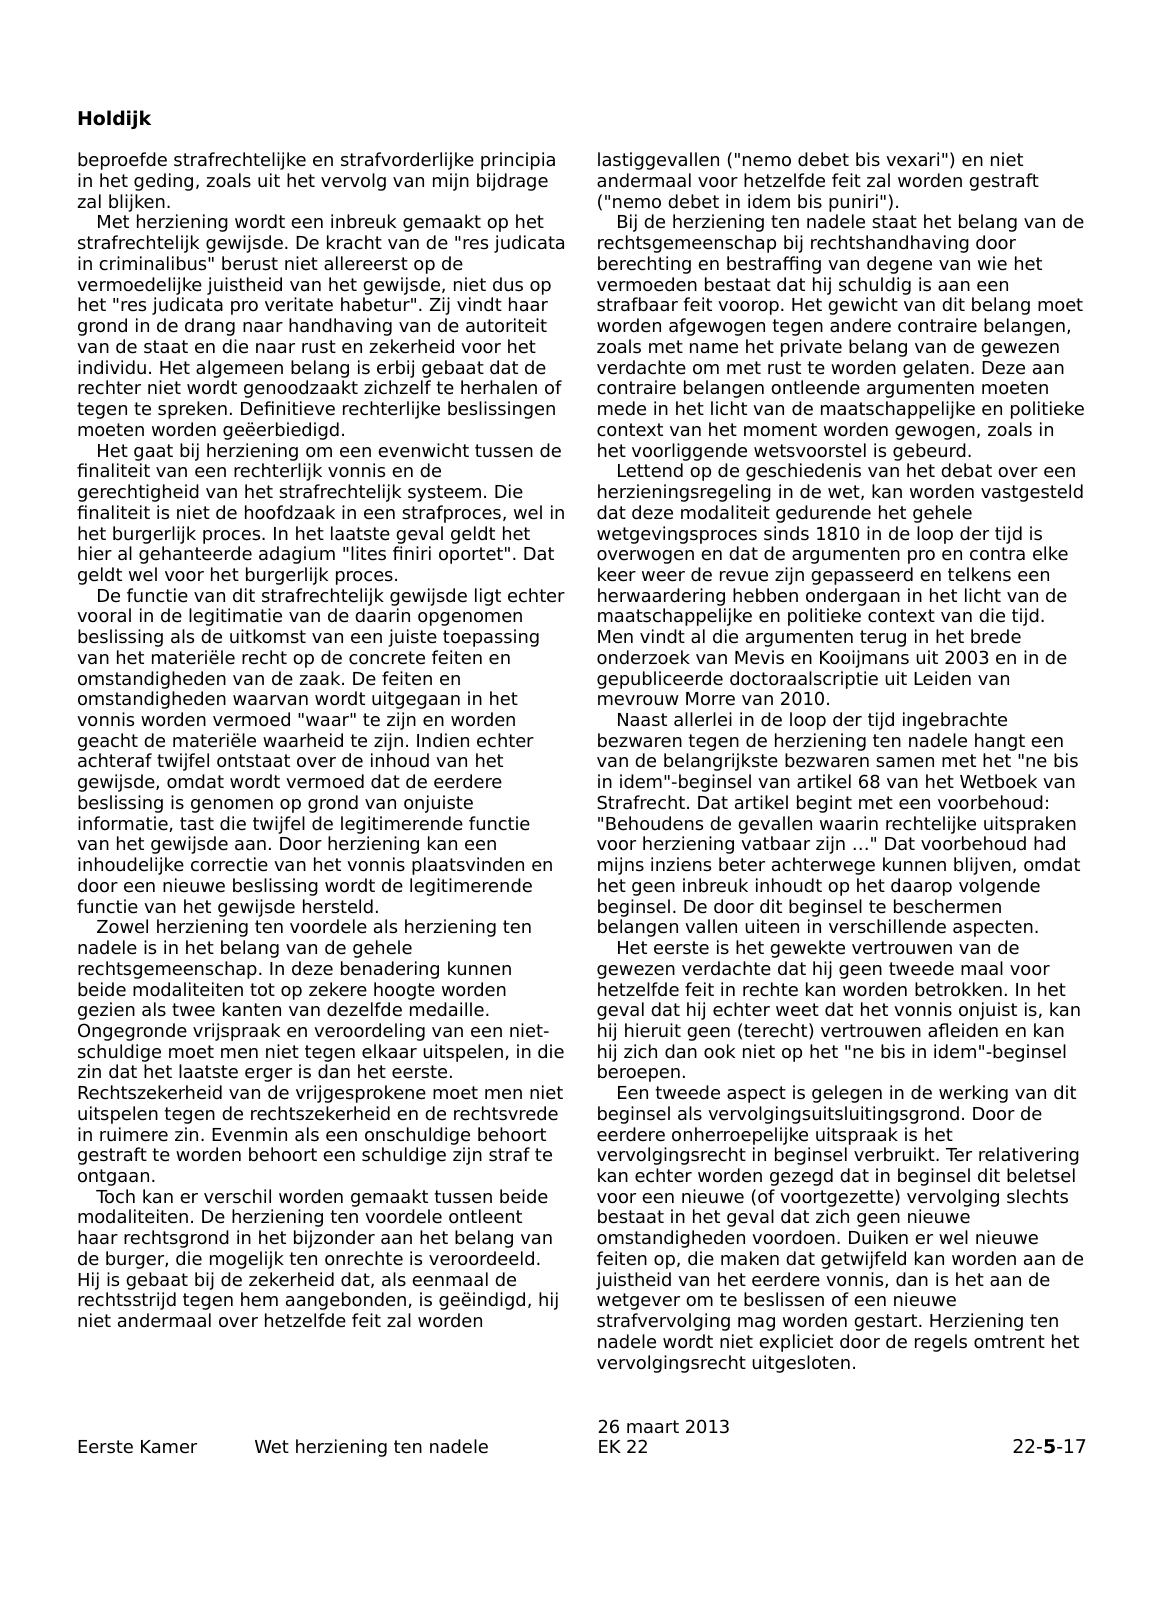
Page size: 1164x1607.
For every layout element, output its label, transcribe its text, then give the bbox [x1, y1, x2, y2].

text Toch kan er verschil worden gemaakt tussen beide modaliteiten. De herziening ten voordele ontleent haar rechtsgrond in het bijzonder aan het belang van de burger, die mogelijk ten onrechte is veroordeeld. Hij is gebaat bij de zekerheid dat, als eenmaal de rechtsstrijd tegen hem aangebonden, is geëindigd, hij niet andermaal over hetzelfde feit zal worden [77, 1187, 567, 1332]
text Een tweede aspect is gelegen in de werking van dit beginsel als vervolgingsuitsluitingsgrond. Door de eerdere onherroepelijke uitspraak is het vervolgingsrecht in beginsel verbruikt. Ter relativering kan echter worden gezegd dat in beginsel dit beletsel voor een nieuwe (of voortgezette) vervolging slechts bestaat in het geval dat zich geen nieuwe omstandigheden voordoen. Duiken er wel nieuwe feiten op, die maken dat getwijfeld kan worden aan de juistheid van het eerdere vonnis, dan is het aan de wetgever om te beslissen of een nieuwe strafvervolging mag worden gestart. Herziening ten nadele wordt niet expliciet door de regels omtrent het vervolgingsrecht uitgesloten. [596, 1083, 1087, 1373]
text lastiggevallen ("nemo debet bis vexari") en niet andermaal voor hetzelfde feit zal worden gestraft ("nemo debet in idem bis puniri"). [596, 150, 1087, 212]
text Zowel herziening ten voordele als herziening ten nadele is in het belang van de gehele rechtsgemeenschap. In deze benadering kunnen beide modaliteiten tot op zekere hoogte worden gezien als twee kanten van dezelfde medaille. Ongegronde vrijspraak en veroordeling van een niet-schuldige moet men niet tegen elkaar uitspelen, in die zin dat het laatste erger is dan het eerste. Rechtszekerheid van de vrijgesprokene moet men niet uitspelen tegen de rechtszekerheid en de rechtsvrede in ruimere zin. Evenmin als een onschuldige behoort gestraft te worden behoort een schuldige zijn straf te ontgaan. [77, 917, 567, 1187]
text De functie van dit strafrechtelijk gewijsde ligt echter vooral in de legitimatie van de daarin opgenomen beslissing als de uitkomst van een juiste toepassing van het materiële recht op de concrete feiten en omstandigheden van de zaak. De feiten en omstandigheden waarvan wordt uitgegaan in het vonnis worden vermoed "waar" te zijn en worden geacht de materiële waarheid te zijn. Indien echter achteraf twijfel ontstaat over de inhoud van het gewijsde, omdat wordt vermoed dat de eerdere beslissing is genomen op grond van onjuiste informatie, tast die twijfel de legitimerende functie van het gewijsde aan. Door herziening kan een inhoudelijke correctie van het vonnis plaatsvinden en door een nieuwe beslissing wordt de legitimerende functie van het gewijsde hersteld. [77, 586, 567, 917]
text Het gaat bij herziening om een evenwicht tussen de finaliteit van een rechterlijk vonnis en de gerechtigheid van het strafrechtelijk systeem. Die finaliteit is niet de hoofdzaak in een strafproces, wel in het burgerlijk proces. In het laatste geval geldt het hier al gehanteerde adagium "lites finiri oportet". Dat geldt wel voor het burgerlijk proces. [77, 440, 567, 586]
text Bij de herziening ten nadele staat het belang van de rechtsgemeenschap bij rechtshandhaving door berechting en bestraffing van degene van wie het vermoeden bestaat dat hij schuldig is aan een strafbaar feit voorop. Het gewicht van dit belang moet worden afgewogen tegen andere contraire belangen, zoals met name het private belang van de gewezen verdachte om met rust te worden gelaten. Deze aan contraire belangen ontleende argumenten moeten mede in het licht van de maatschappelijke en politieke context van het moment worden gewogen, zoals in het voorliggende wetsvoorstel is gebeurd. [596, 212, 1087, 461]
text Lettend op de geschiedenis van het debat over een herzieningsregeling in de wet, kan worden vastgesteld dat deze modaliteit gedurende het gehele wetgevingsproces sinds 1810 in de loop der tijd is overwogen en dat de argumenten pro en contra elke keer weer de revue zijn gepasseerd en telkens een herwaardering hebben ondergaan in het licht van de maatschappelijke en politieke context van die tijd. Men vindt al die argumenten terug in het brede onderzoek van Mevis en Kooijmans uit 2003 en in de gepubliceerde doctoraalscriptie uit Leiden van mevrouw Morre van 2010. [596, 461, 1087, 710]
text Het eerste is het gewekte vertrouwen van de gewezen verdachte dat hij geen tweede maal voor hetzelfde feit in rechte kan worden betrokken. In het geval dat hij echter weet dat het vonnis onjuist is, kan hij hieruit geen (terecht) vertrouwen afleiden en kan hij zich dan ook niet op het "ne bis in idem"-beginsel beroepen. [596, 938, 1087, 1083]
text Met herziening wordt een inbreuk gemaakt op het strafrechtelijk gewijsde. De kracht van de "res judicata in criminalibus" berust niet allereerst op de vermoedelijke juistheid van het gewijsde, niet dus op het "res judicata pro veritate habetur". Zij vindt haar grond in de drang naar handhaving van de autoriteit van de staat en die naar rust en zekerheid voor het individu. Het algemeen belang is erbij gebaat dat de rechter niet wordt genoodzaakt zichzelf te herhalen of tegen te spreken. Definitieve rechterlijke beslissingen moeten worden geëerbiedigd. [77, 212, 567, 440]
text Naast allerlei in de loop der tijd ingebrachte bezwaren tegen de herziening ten nadele hangt een van de belangrijkste bezwaren samen met het "ne bis in idem"-beginsel van artikel 68 van het Wetboek van Strafrecht. Dat artikel begint met een voorbehoud: "Behoudens de gevallen waarin rechtelijke uitspraken voor herziening vatbaar zijn …" Dat voorbehoud had mijns inziens beter achterwege kunnen blijven, omdat het geen inbreuk inhoudt op het daarop volgende beginsel. De door dit beginsel te beschermen belangen vallen uiteen in verschillende aspecten. [596, 710, 1087, 938]
text beproefde strafrechtelijke en strafvorderlijke principia in het geding, zoals uit het vervolg van mijn bijdrage zal blijken. [77, 150, 567, 212]
